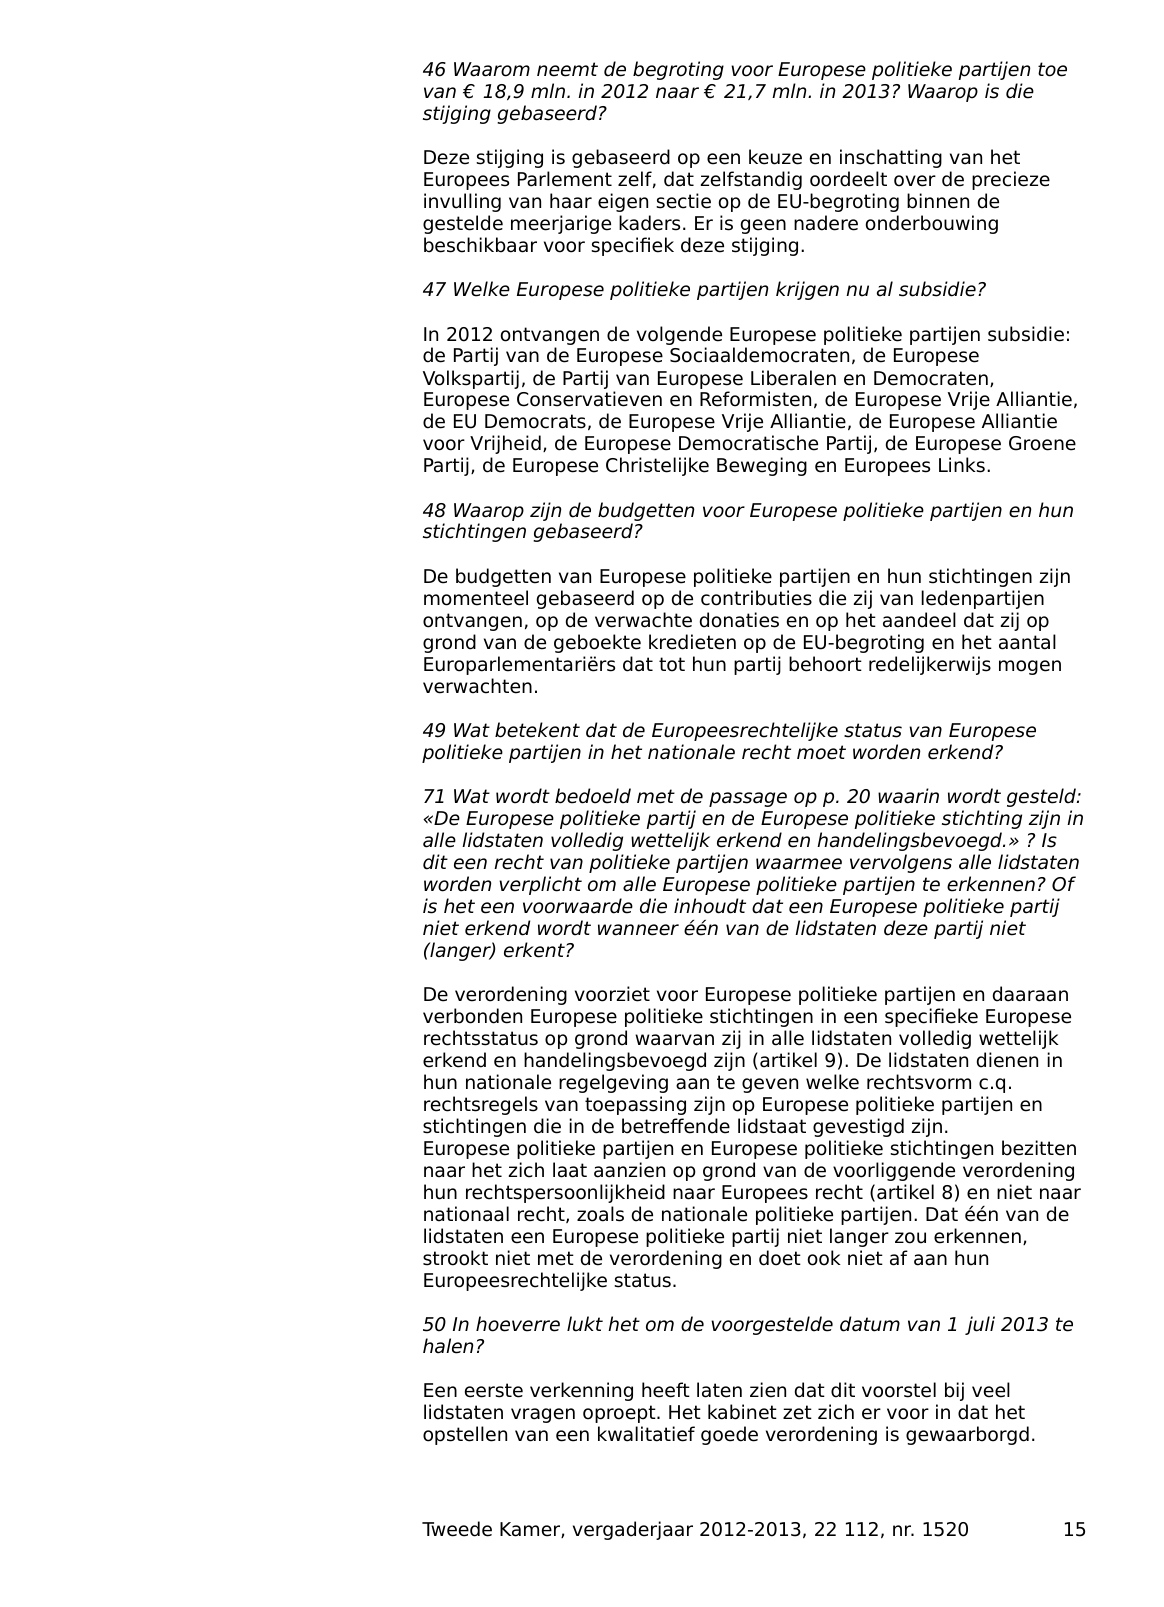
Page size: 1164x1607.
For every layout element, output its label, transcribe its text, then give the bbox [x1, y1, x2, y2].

subtitle 49 Wat betekent dat de Europeesrechtelijke status van Europese politieke partijen in het nationale recht moet worden erkend? [422, 720, 1087, 764]
text Een eerste verkenning heeft laten zien dat dit voorstel bij veel lidstaten vragen oproept. Het kabinet zet zich er voor in dat het opstellen van een kwalitatief goede verordening is gewaarborgd. [422, 1380, 1087, 1446]
text De verordening voorziet voor Europese politieke partijen en daaraan verbonden Europese politieke stichtingen in een specifieke Europese rechtsstatus op grond waarvan zij in alle lidstaten volledig wettelijk erkend en handelingsbevoegd zijn (artikel 9). De lidstaten dienen in hun nationale regelgeving aan te geven welke rechtsvorm c.q. rechtsregels van toepassing zijn op Europese politieke partijen en stichtingen die in de betreffende lidstaat gevestigd zijn. [422, 984, 1087, 1138]
subtitle 48 Waarop zijn de budgetten voor Europese politieke partijen en hun stichtingen gebaseerd? [422, 499, 1087, 543]
subtitle 71 Wat wordt bedoeld met de passage op p. 20 waarin wordt gesteld: «De Europese politieke partij en de Europese politieke stichting zijn in alle lidstaten volledig wettelijk erkend en handelingsbevoegd.» ? Is dit een recht van politieke partijen waarmee vervolgens alle lidstaten worden verplicht om alle Europese politieke partijen te erkennen? Of is het een voorwaarde die inhoudt dat een Europese politieke partij niet erkend wordt wanneer één van de lidstaten deze partij niet (langer) erkent? [422, 786, 1087, 962]
text In 2012 ontvangen de volgende Europese politieke partijen subsidie: de Partij van de Europese Sociaaldemocraten, de Europese Volkspartij, de Partij van Europese Liberalen en Democraten, Europese Conservatieven en Reformisten, de Europese Vrije Alliantie, de EU Democrats, de Europese Vrije Alliantie, de Europese Alliantie voor Vrijheid, de Europese Democratische Partij, de Europese Groene Partij, de Europese Christelijke Beweging en Europees Links. [422, 323, 1087, 477]
subtitle 46 Waarom neemt de begroting voor Europese politieke partijen toe van € 18,9 mln. in 2012 naar € 21,7 mln. in 2013? Waarop is die stijging gebaseerd? [422, 59, 1087, 125]
subtitle 47 Welke Europese politieke partijen krijgen nu al subsidie? [422, 279, 1087, 301]
text Europese politieke partijen en Europese politieke stichtingen bezitten naar het zich laat aanzien op grond van de voorliggende verordening hun rechtspersoonlijkheid naar Europees recht (artikel 8) en niet naar nationaal recht, zoals de nationale politieke partijen. Dat één van de lidstaten een Europese politieke partij niet langer zou erkennen, strookt niet met de verordening en doet ook niet af aan hun Europeesrechtelijke status. [422, 1138, 1087, 1292]
text Deze stijging is gebaseerd op een keuze en inschatting van het Europees Parlement zelf, dat zelfstandig oordeelt over de precieze invulling van haar eigen sectie op de EU-begroting binnen de gestelde meerjarige kaders. Er is geen nadere onderbouwing beschikbaar voor specifiek deze stijging. [422, 147, 1087, 257]
subtitle 50 In hoeverre lukt het om de voorgestelde datum van 1 juli 2013 te halen? [422, 1314, 1087, 1358]
text De budgetten van Europese politieke partijen en hun stichtingen zijn momenteel gebaseerd op de contributies die zij van ledenpartijen ontvangen, op de verwachte donaties en op het aandeel dat zij op grond van de geboekte kredieten op de EU-begroting en het aantal Europarlementariërs dat tot hun partij behoort redelijkerwijs mogen verwachten. [422, 566, 1087, 697]
